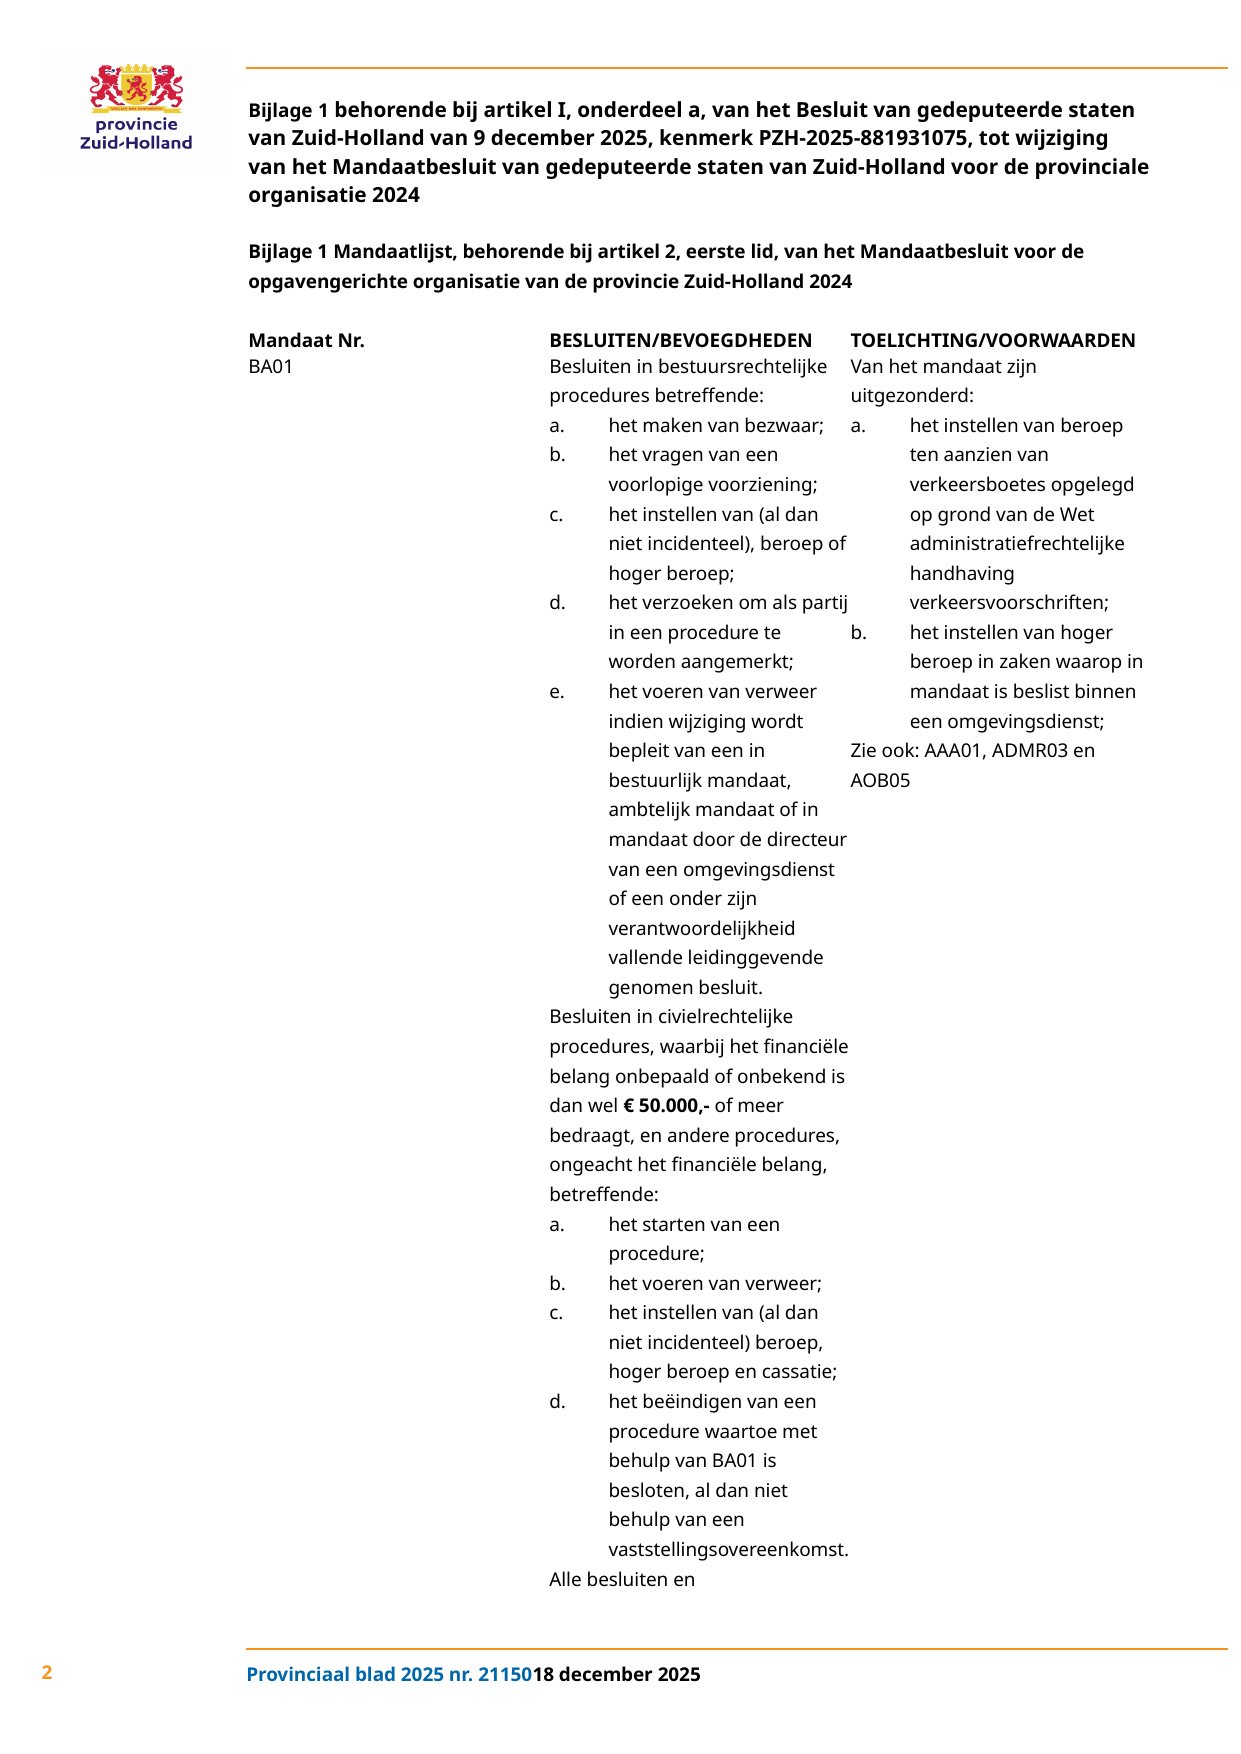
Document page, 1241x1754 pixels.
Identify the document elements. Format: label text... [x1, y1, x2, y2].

picture [41, 47, 231, 172]
table_cell BA01 [248, 353, 549, 1591]
table_header Mandaat Nr. [248, 327, 549, 353]
text Bijlage 1 behorende bij artikel I, onderdeel a, van het Besluit van gedeputeerde staten van Zuid-Holland van 9 december 2025, kenmerk PZH-2025-881931075, tot wijziging van het Mandaatbesluit van gedeputeerde staten van Zuid-Holland voor de provinciale organisatie 2024 [248, 95, 1152, 209]
text Bijlage 1 Mandaatlijst, behorende bij artikel 2, eerste lid, van het Mandaatbesluit voor de opgavengerichte organisatie van de provincie Zuid-Holland 2024 [248, 238, 1152, 293]
table_header TOELICHTING/VOORWAARDEN [850, 327, 1152, 353]
table_cell Besluiten in bestuursrechtelijke procedures betreffende: het maken van bezwaar; het vragen van een voorlopige voorziening; het instellen van (al dan niet incidenteel), beroep of hoger beroep; het verzoeken om als partij in een procedure te worden aangemerkt; het voeren van verweer indien wijziging wordt bepleit van een in bestuurlijk mandaat, ambtelijk mandaat of in mandaat door de directeur van een omgevingsdienst of een onder zijn verantwoordelijkheid vallende leidinggevende genomen besluit. Besluiten in civielrechtelijke procedures, waarbij het financiële belang onbepaald of onbekend is dan wel € 50.000,- of meer bedraagt, en andere procedures, ongeacht het financiële belang, betreffende: het starten van een procedure; het voeren van verweer; het instellen van (al dan niet incidenteel) beroep, hoger beroep en cassatie; het beëindigen van een procedure waartoe met behulp van BA01 is besloten, al dan niet behulp van een vaststellingsovereenkomst. Alle besluiten en [549, 353, 850, 1591]
table_cell Van het mandaat zijn uitgezonderd: het instellen van beroep ten aanzien van verkeersboetes opgelegd op grond van de Wet administratiefrechtelijke handhaving verkeersvoorschriften; het instellen van hoger beroep in zaken waarop in mandaat is beslist binnen een omgevingsdienst; Zie ook: AAA01, ADMR03 en AOB05 [850, 353, 1152, 1591]
table_header BESLUITEN/BEVOEGDHEDEN [549, 327, 850, 353]
